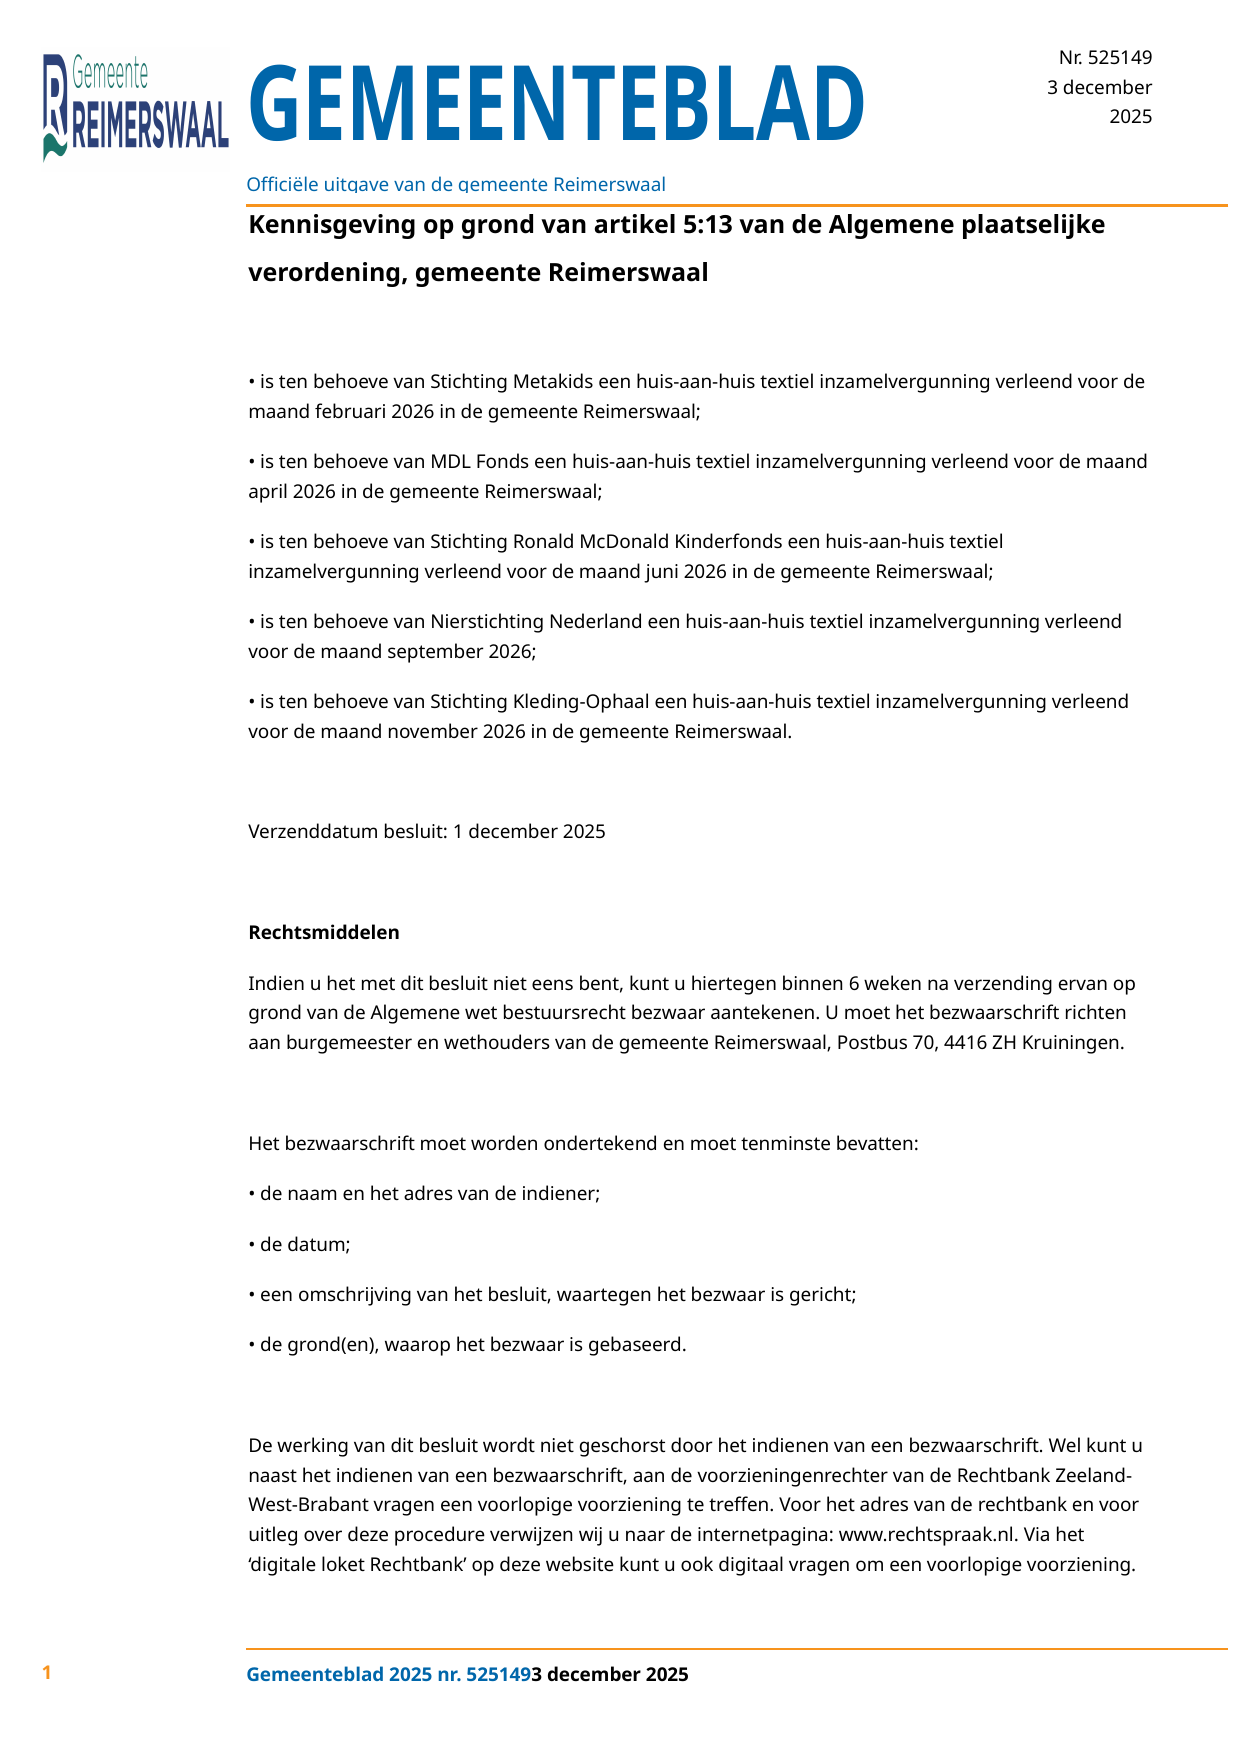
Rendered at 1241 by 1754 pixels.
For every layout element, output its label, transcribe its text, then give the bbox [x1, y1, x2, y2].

text • is ten behoeve van Stichting Kleding-Ophaal een huis-aan-huis textiel inzamelvergunning verleend voor de maand november 2026 in de gemeente Reimerswaal. [248, 688, 1152, 744]
text • is ten behoeve van MDL Fonds een huis-aan-huis textiel inzamelvergunning verleend voor de maand april 2026 in de gemeente Reimerswaal; [248, 448, 1152, 504]
text • is ten behoeve van Nierstichting Nederland een huis-aan-huis textiel inzamelvergunning verleend voor de maand september 2026; [248, 608, 1152, 664]
text Kennisgeving op grond van artikel 5:13 van de Algemene plaatselijke verordening, gemeente Reimerswaal [248, 207, 1152, 288]
text Rechtsmiddelen [248, 919, 1152, 945]
text • een omschrijving van het besluit, waartegen het bezwaar is gericht; [248, 1281, 1152, 1307]
picture [41, 47, 231, 172]
text • de grond(en), waarop het bezwaar is gebaseerd. [248, 1332, 1152, 1357]
text Verzenddatum besluit: 1 december 2025 [248, 819, 1152, 844]
text • is ten behoeve van Stichting Metakids een huis-aan-huis textiel inzamelvergunning verleend voor de maand februari 2026 in de gemeente Reimerswaal; [248, 368, 1152, 424]
text • de datum; [248, 1231, 1152, 1257]
text Het bezwaarschrift moet worden ondertekend en moet tenminste bevatten: [248, 1130, 1152, 1156]
text De werking van dit besluit wordt niet geschorst door het indienen van een bezwaarschrift. Wel kunt u naast het indienen van een bezwaarschrift, aan de voorzieningenrechter van de Rechtbank Zeeland-West-Brabant vragen een voorlopige voorziening te treffen. Voor het adres van de rechtbank en voor uitleg over deze procedure verwijzen wij u naar de internetpagina: www.rechtspraak.nl. Via het ‘digitale loket Rechtbank’ op deze website kunt u ook digitaal vragen om een voorlopige voorziening. [248, 1432, 1152, 1577]
text • is ten behoeve van Stichting Ronald McDonald Kinderfonds een huis-aan-huis textiel inzamelvergunning verleend voor de maand juni 2026 in de gemeente Reimerswaal; [248, 528, 1152, 584]
text Indien u het met dit besluit niet eens bent, kunt u hiertegen binnen 6 weken na verzending ervan op grond van de Algemene wet bestuursrecht bezwaar aantekenen. U moet het bezwaarschrift richten aan burgemeester en wethouders van de gemeente Reimerswaal, Postbus 70, 4416 ZH Kruiningen. [248, 970, 1152, 1055]
text • de naam en het adres van de indiener; [248, 1180, 1152, 1206]
